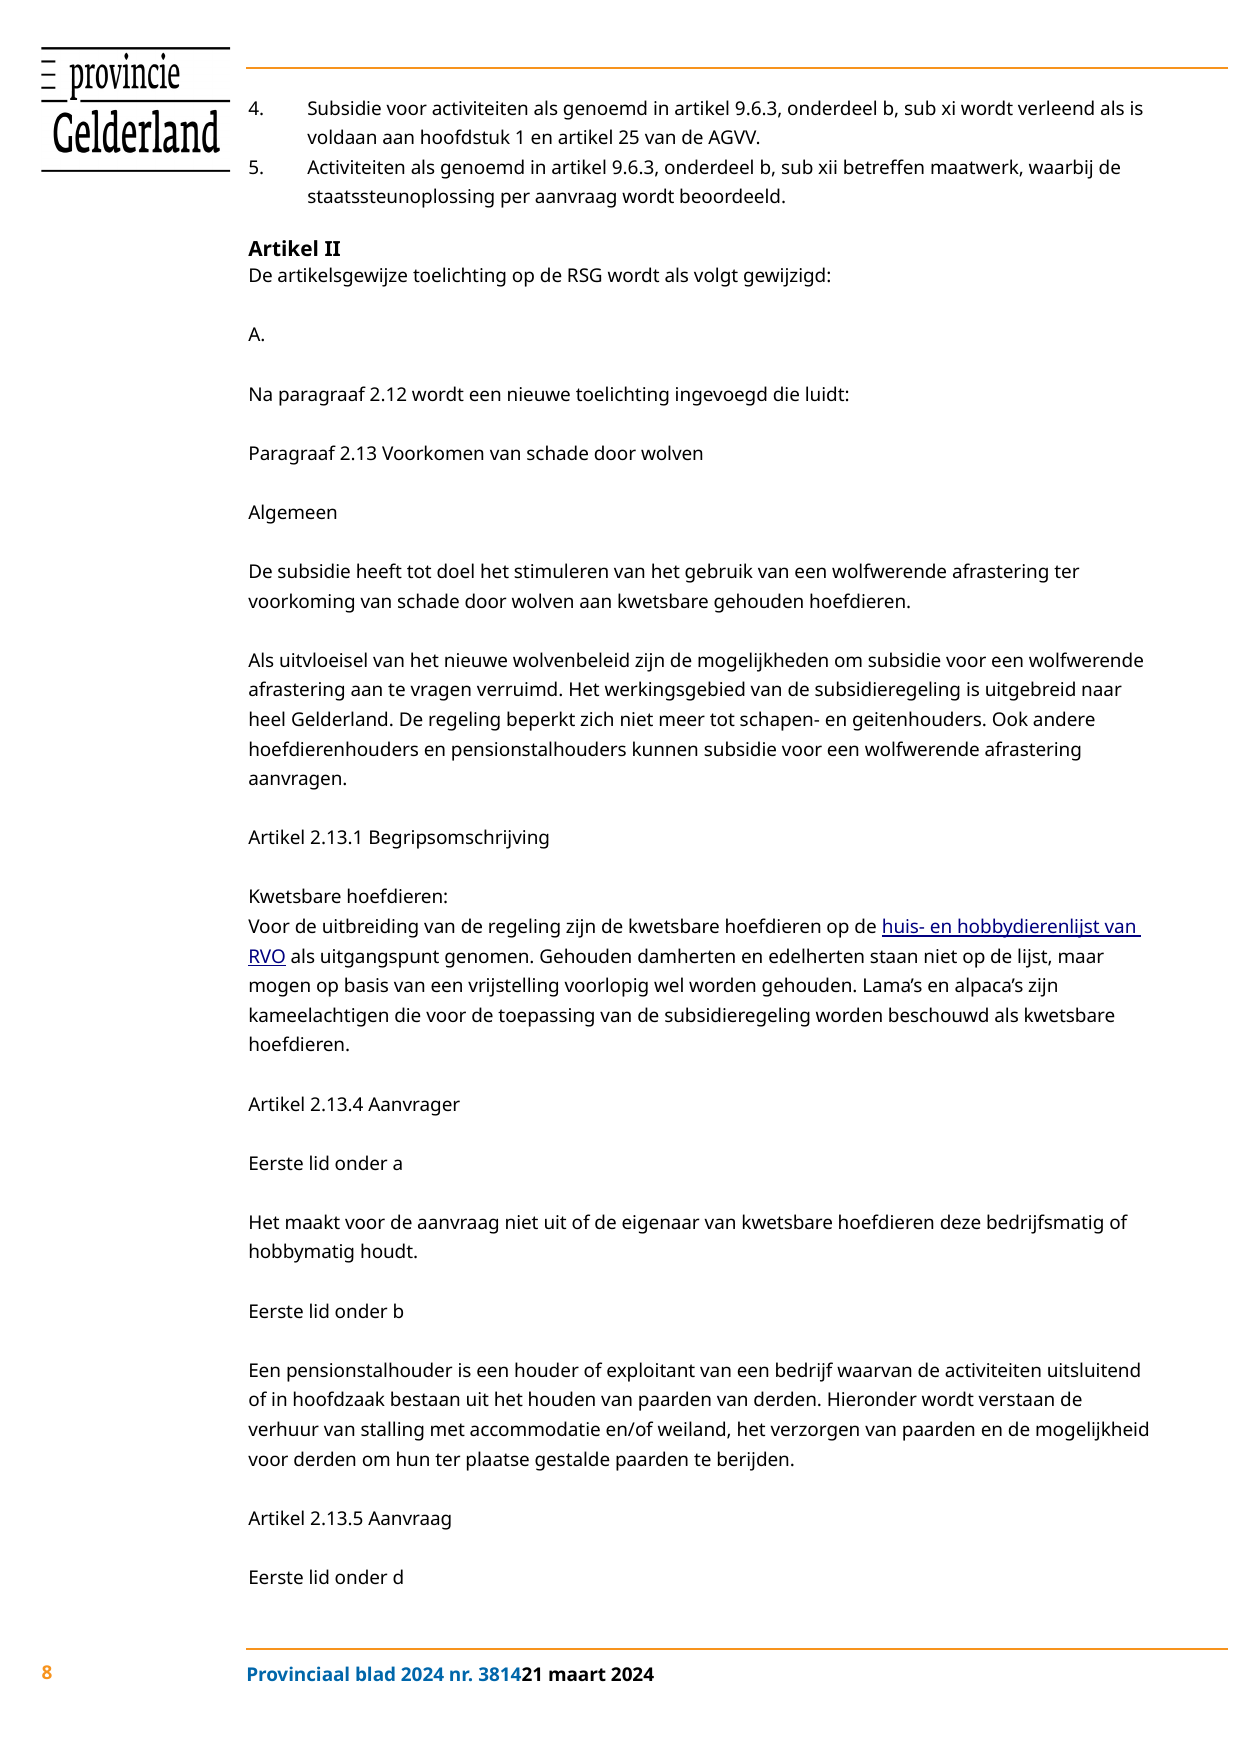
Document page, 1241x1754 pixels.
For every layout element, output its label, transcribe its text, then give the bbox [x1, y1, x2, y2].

text Artikel 2.13.4 Aanvrager [248, 1091, 1152, 1116]
text Paragraaf 2.13 Voorkomen van schade door wolven [248, 440, 1152, 466]
text Voor de uitbreiding van de regeling zijn de kwetsbare hoefdieren op de huis- en hobbydierenlijst van RVO als uitgangspunt genomen. Gehouden damherten en edelherten staan niet op de lijst, maar mogen op basis van een vrijstelling voorlopig wel worden gehouden. Lama’s en alpaca’s zijn kameelachtigen die voor de toepassing van de subsidieregeling worden beschouwd als kwetsbare hoefdieren. [248, 913, 1152, 1057]
text A. [248, 322, 1152, 347]
text De artikelsgewijze toelichting op de RSG wordt als volgt gewijzigd: [248, 262, 1152, 288]
text Als uitvloeisel van het nieuwe wolvenbeleid zijn de mogelijkheden om subsidie voor een wolfwerende afrastering aan te vragen verruimd. Het werkingsgebied van de subsidieregeling is uitgebreid naar heel Gelderland. De regeling beperkt zich niet meer tot schapen- en geitenhouders. Ook andere hoefdierenhouders en pensionstalhouders kunnen subsidie voor een wolfwerende afrastering aanvragen. [248, 647, 1152, 791]
text Het maakt voor de aanvraag niet uit of de eigenaar van kwetsbare hoefdieren deze bedrijfsmatig of hobbymatig houdt. [248, 1209, 1152, 1264]
text Kwetsbare hoefdieren: [248, 884, 1152, 909]
text Algemeen [248, 499, 1152, 525]
list Subsidie voor activiteiten als genoemd in artikel 9.6.3, onderdeel b, sub xi wordt verleend als is voldaan aan hoofdstuk 1 en artikel 25 van de AGVV. [248, 95, 1152, 150]
text Eerste lid onder b [248, 1298, 1152, 1323]
text Eerste lid onder a [248, 1150, 1152, 1176]
text Artikel II [248, 234, 1152, 262]
text Eerste lid onder d [248, 1564, 1152, 1590]
list Activiteiten als genoemd in artikel 9.6.3, onderdeel b, sub xii betreffen maatwerk, waarbij de staatssteunoplossing per aanvraag wordt beoordeeld. [248, 154, 1152, 209]
text Artikel 2.13.1 Begripsomschrijving [248, 824, 1152, 850]
text Artikel 2.13.5 Aanvraag [248, 1505, 1152, 1531]
picture [41, 47, 231, 172]
text Een pensionstalhouder is een houder of exploitant van een bedrijf waarvan de activiteiten uitsluitend of in hoofdzaak bestaan uit het houden van paarden van derden. Hieronder wordt verstaan de verhuur van stalling met accommodatie en/of weiland, het verzorgen van paarden en de mogelijkheid voor derden om hun ter plaatse gestalde paarden te berijden. [248, 1357, 1152, 1471]
text Na paragraaf 2.12 wordt een nieuwe toelichting ingevoegd die luidt: [248, 381, 1152, 406]
text De subsidie heeft tot doel het stimuleren van het gebruik van een wolfwerende afrastering ter voorkoming van schade door wolven aan kwetsbare gehouden hoefdieren. [248, 558, 1152, 613]
